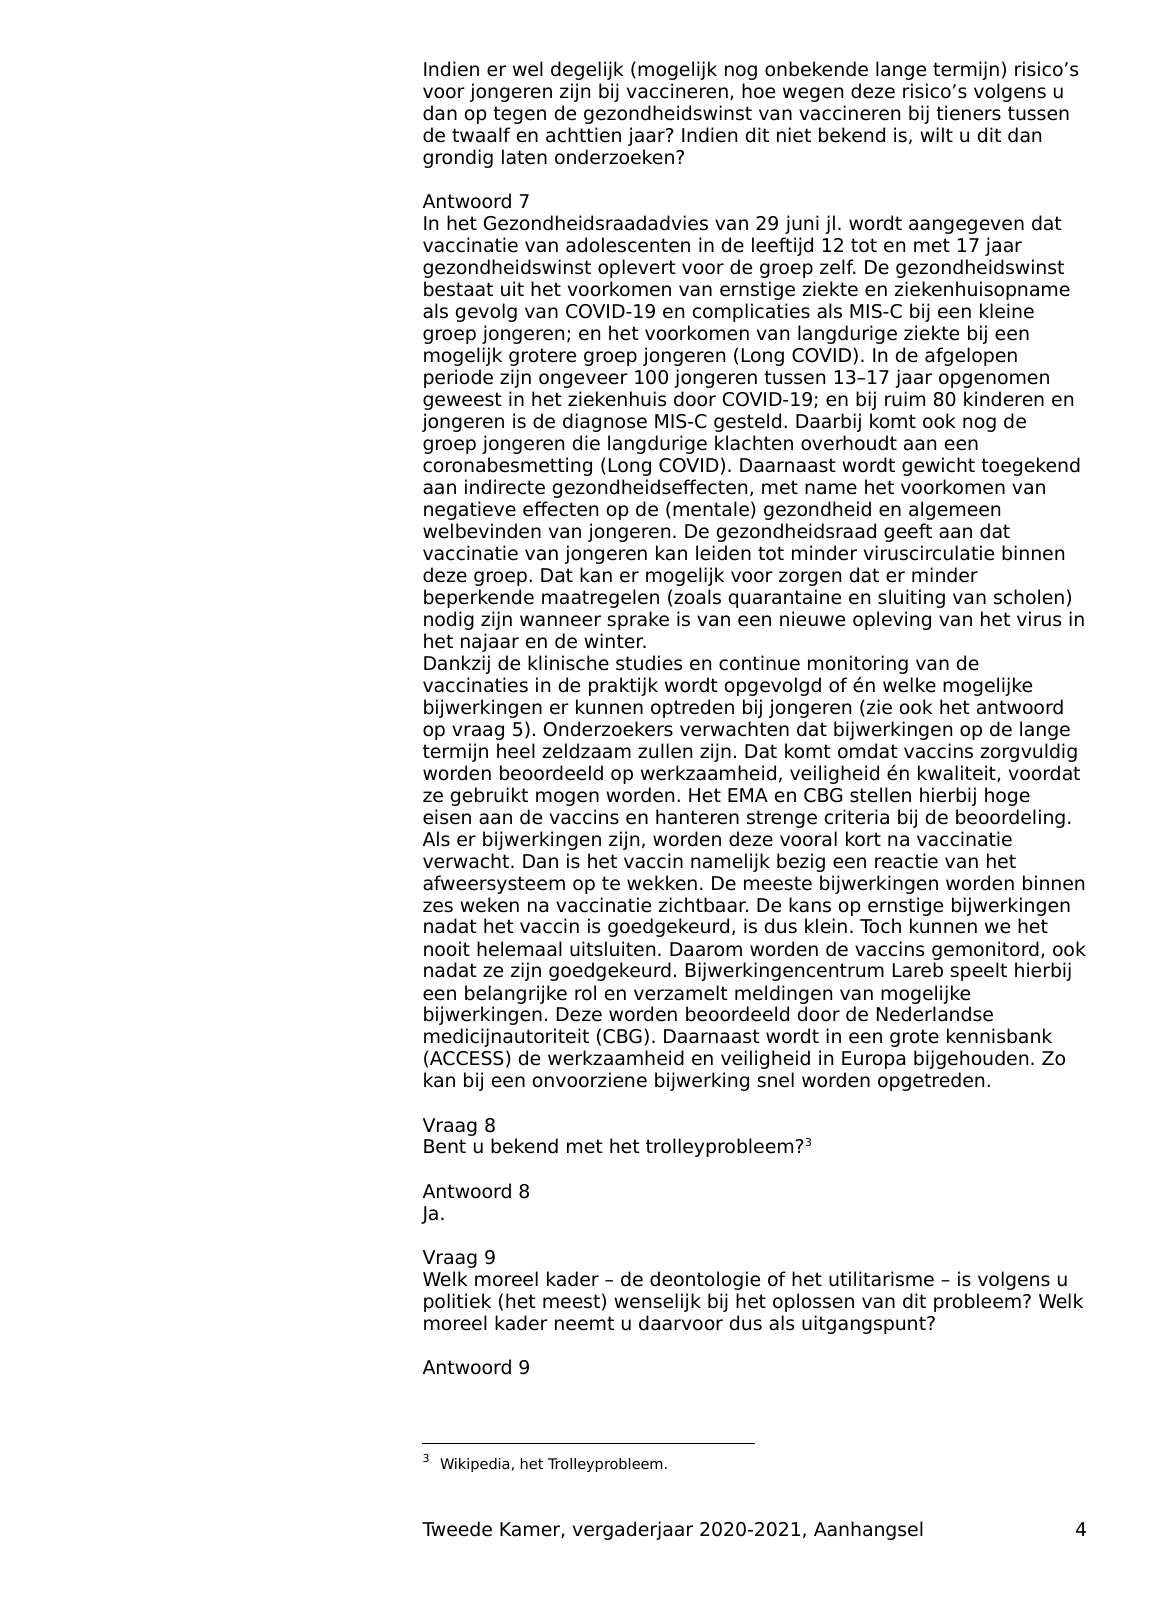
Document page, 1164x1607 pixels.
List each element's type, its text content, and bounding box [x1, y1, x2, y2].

text Dankzij de klinische studies en continue monitoring van de vaccinaties in de praktijk wordt opgevolgd of én welke mogelijke bijwerkingen er kunnen optreden bij jongeren (zie ook het antwoord op vraag 5). Onderzoekers verwachten dat bijwerkingen op de lange termijn heel zeldzaam zullen zijn. Dat komt omdat vaccins zorgvuldig worden beoordeeld op werkzaamheid, veiligheid én kwaliteit, voordat ze gebruikt mogen worden. Het EMA en CBG stellen hierbij hoge eisen aan de vaccins en hanteren strenge criteria bij de beoordeling. Als er bijwerkingen zijn, worden deze vooral kort na vaccinatie verwacht. Dan is het vaccin namelijk bezig een reactie van het afweersysteem op te wekken. De meeste bijwerkingen worden binnen zes weken na vaccinatie zichtbaar. De kans op ernstige bijwerkingen nadat het vaccin is goedgekeurd, is dus klein. Toch kunnen we het nooit helemaal uitsluiten. Daarom worden de vaccins gemonitord, ook nadat ze zijn goedgekeurd. Bijwerkingencentrum Lareb speelt hierbij een belangrijke rol en verzamelt meldingen van mogelijke bijwerkingen. Deze worden beoordeeld door de Nederlandse medicijnautoriteit (CBG). Daarnaast wordt in een grote kennisbank (ACCESS) de werkzaamheid en veiligheid in Europa bijgehouden. Zo kan bij een onvoorziene bijwerking snel worden opgetreden. [422, 653, 1087, 1092]
text In het Gezondheidsraadadvies van 29 juni jl. wordt aangegeven dat vaccinatie van adolescenten in de leeftijd 12 tot en met 17 jaar gezondheidswinst oplevert voor de groep zelf. De gezondheidswinst bestaat uit het voorkomen van ernstige ziekte en ziekenhuisopname als gevolg van COVID-19 en complicaties als MIS-C bij een kleine groep jongeren; en het voorkomen van langdurige ziekte bij een mogelijk grotere groep jongeren (Long COVID). In de afgelopen periode zijn ongeveer 100 jongeren tussen 13–17 jaar opgenomen geweest in het ziekenhuis door COVID-19; en bij ruim 80 kinderen en jongeren is de diagnose MIS-C gesteld. Daarbij komt ook nog de groep jongeren die langdurige klachten overhoudt aan een coronabesmetting (Long COVID). Daarnaast wordt gewicht toegekend aan indirecte gezondheidseffecten, met name het voorkomen van negatieve effecten op de (mentale) gezondheid en algemeen welbevinden van jongeren. De gezondheidsraad geeft aan dat vaccinatie van jongeren kan leiden tot minder viruscirculatie binnen deze groep. Dat kan er mogelijk voor zorgen dat er minder beperkende maatregelen (zoals quarantaine en sluiting van scholen) nodig zijn wanneer sprake is van een nieuwe opleving van het virus in het najaar en de winter. [422, 213, 1087, 653]
text Vraag 8 [422, 1114, 1087, 1136]
text Antwoord 7 [422, 191, 1087, 213]
text Bent u bekend met het trolleyprobleem? [422, 1136, 1087, 1158]
text Antwoord 9 [422, 1357, 1087, 1379]
text Wikipedia, het Trolleyprobleem. [422, 1452, 1087, 1474]
text Antwoord 8 [422, 1181, 1087, 1203]
text Vraag 9 [422, 1247, 1087, 1269]
text Ja. [422, 1203, 1087, 1224]
text Indien er wel degelijk (mogelijk nog onbekende lange termijn) risico’s voor jongeren zijn bij vaccineren, hoe wegen deze risico’s volgens u dan op tegen de gezondheidswinst van vaccineren bij tieners tussen de twaalf en achttien jaar? Indien dit niet bekend is, wilt u dit dan grondig laten onderzoeken? [422, 59, 1087, 169]
text Welk moreel kader – de deontologie of het utilitarisme – is volgens u politiek (het meest) wenselijk bij het oplossen van dit probleem? Welk moreel kader neemt u daarvoor dus als uitgangspunt? [422, 1269, 1087, 1335]
